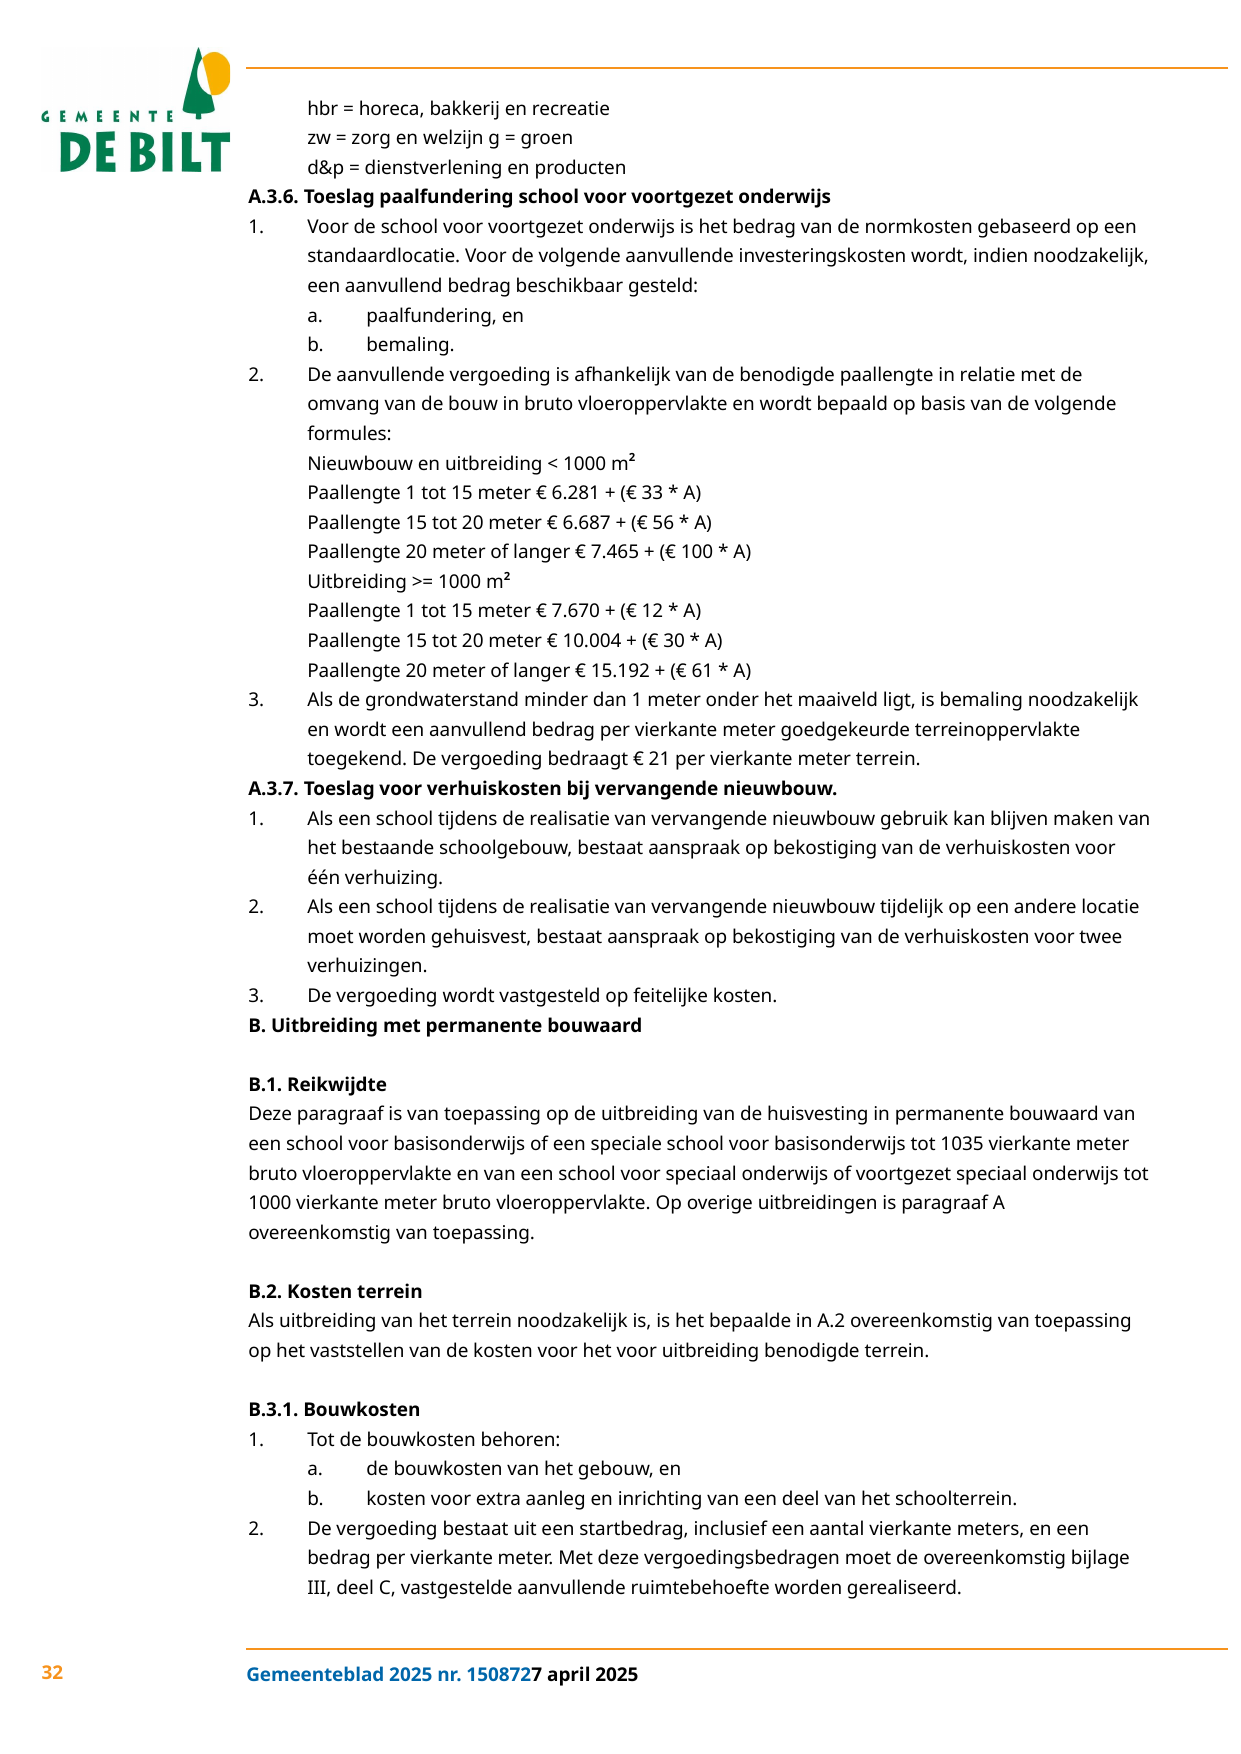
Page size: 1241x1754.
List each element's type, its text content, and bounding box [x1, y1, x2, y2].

list Paallengte 20 meter of langer € 7.465 + (€ 100 * A) [248, 538, 1152, 564]
list d&p = dienstverlening en producten [248, 154, 1152, 180]
list kosten voor extra aanleg en inrichting van een deel van het schoolterrein. [307, 1485, 1152, 1511]
text B.1. Reikwijdte [248, 1071, 1152, 1097]
text B. Uitbreiding met permanente bouwaard [248, 1012, 1152, 1038]
list Voor de school voor voortgezet onderwijs is het bedrag van de normkosten gebaseerd op een standaardlocatie. Voor de volgende aanvullende investeringskosten wordt, indien noodzakelijk, een aanvullend bedrag beschikbaar gesteld: [248, 213, 1152, 298]
text B.3.1. Bouwkosten [248, 1396, 1152, 1422]
list paalfundering, en [307, 302, 1152, 328]
text Als uitbreiding van het terrein noodzakelijk is, is het bepaalde in A.2 overeenkomstig van toepassing op het vaststellen van de kosten voor het voor uitbreiding benodigde terrein. [248, 1308, 1152, 1363]
list Uitbreiding >= 1000 m2 [248, 568, 1152, 594]
list Als een school tijdens de realisatie van vervangende nieuwbouw tijdelijk op een andere locatie moet worden gehuisvest, bestaat aanspraak op bekostiging van de verhuiskosten voor twee verhuizingen. [248, 893, 1152, 978]
list Tot de bouwkosten behoren: [248, 1426, 1152, 1452]
list Als een school tijdens de realisatie van vervangende nieuwbouw gebruik kan blijven maken van het bestaande schoolgebouw, bestaat aanspraak op bekostiging van de verhuiskosten voor één verhuizing. [248, 805, 1152, 890]
list bemaling. [307, 331, 1152, 357]
text A.3.6. Toeslag paalfundering school voor voortgezet onderwijs [248, 183, 1152, 209]
list Paallengte 20 meter of langer € 15.192 + (€ 61 * A) [248, 657, 1152, 683]
list Als de grondwaterstand minder dan 1 meter onder het maaiveld ligt, is bemaling noodzakelijk en wordt een aanvullend bedrag per vierkante meter goedgekeurde terreinoppervlakte toegekend. De vergoeding bedraagt € 21 per vierkante meter terrein. [248, 686, 1152, 771]
picture [41, 47, 231, 172]
list de bouwkosten van het gebouw, en [307, 1456, 1152, 1481]
list zw = zorg en welzijn g = groen [248, 124, 1152, 150]
list De vergoeding bestaat uit een startbedrag, inclusief een aantal vierkante meters, en een bedrag per vierkante meter. Met deze vergoedingsbedragen moet de overeenkomstig bijlage III, deel C, vastgestelde aanvullende ruimtebehoefte worden gerealiseerd. [248, 1515, 1152, 1600]
list hbr = horeca, bakkerij en recreatie [248, 95, 1152, 121]
list Paallengte 1 tot 15 meter € 7.670 + (€ 12 * A) [248, 598, 1152, 623]
list Paallengte 15 tot 20 meter € 10.004 + (€ 30 * A) [248, 627, 1152, 653]
list De vergoeding wordt vastgesteld op feitelijke kosten. [248, 982, 1152, 1008]
list Paallengte 1 tot 15 meter € 6.281 + (€ 33 * A) [248, 479, 1152, 505]
list De aanvullende vergoeding is afhankelijk van de benodigde paallengte in relatie met de omvang van de bouw in bruto vloeroppervlakte en wordt bepaald op basis van de volgende formules: [248, 361, 1152, 446]
text A.3.7. Toeslag voor verhuiskosten bij vervangende nieuwbouw. [248, 775, 1152, 801]
text B.2. Kosten terrein [248, 1278, 1152, 1304]
text Deze paragraaf is van toepassing op de uitbreiding van de huisvesting in permanente bouwaard van een school voor basisonderwijs of een speciale school voor basisonderwijs tot 1035 vierkante meter bruto vloeroppervlakte en van een school voor speciaal onderwijs of voortgezet speciaal onderwijs tot 1000 vierkante meter bruto vloeroppervlakte. Op overige uitbreidingen is paragraaf A overeenkomstig van toepassing. [248, 1101, 1152, 1245]
list Paallengte 15 tot 20 meter € 6.687 + (€ 56 * A) [248, 509, 1152, 535]
list Nieuwbouw en uitbreiding < 1000 m2 [248, 450, 1152, 476]
